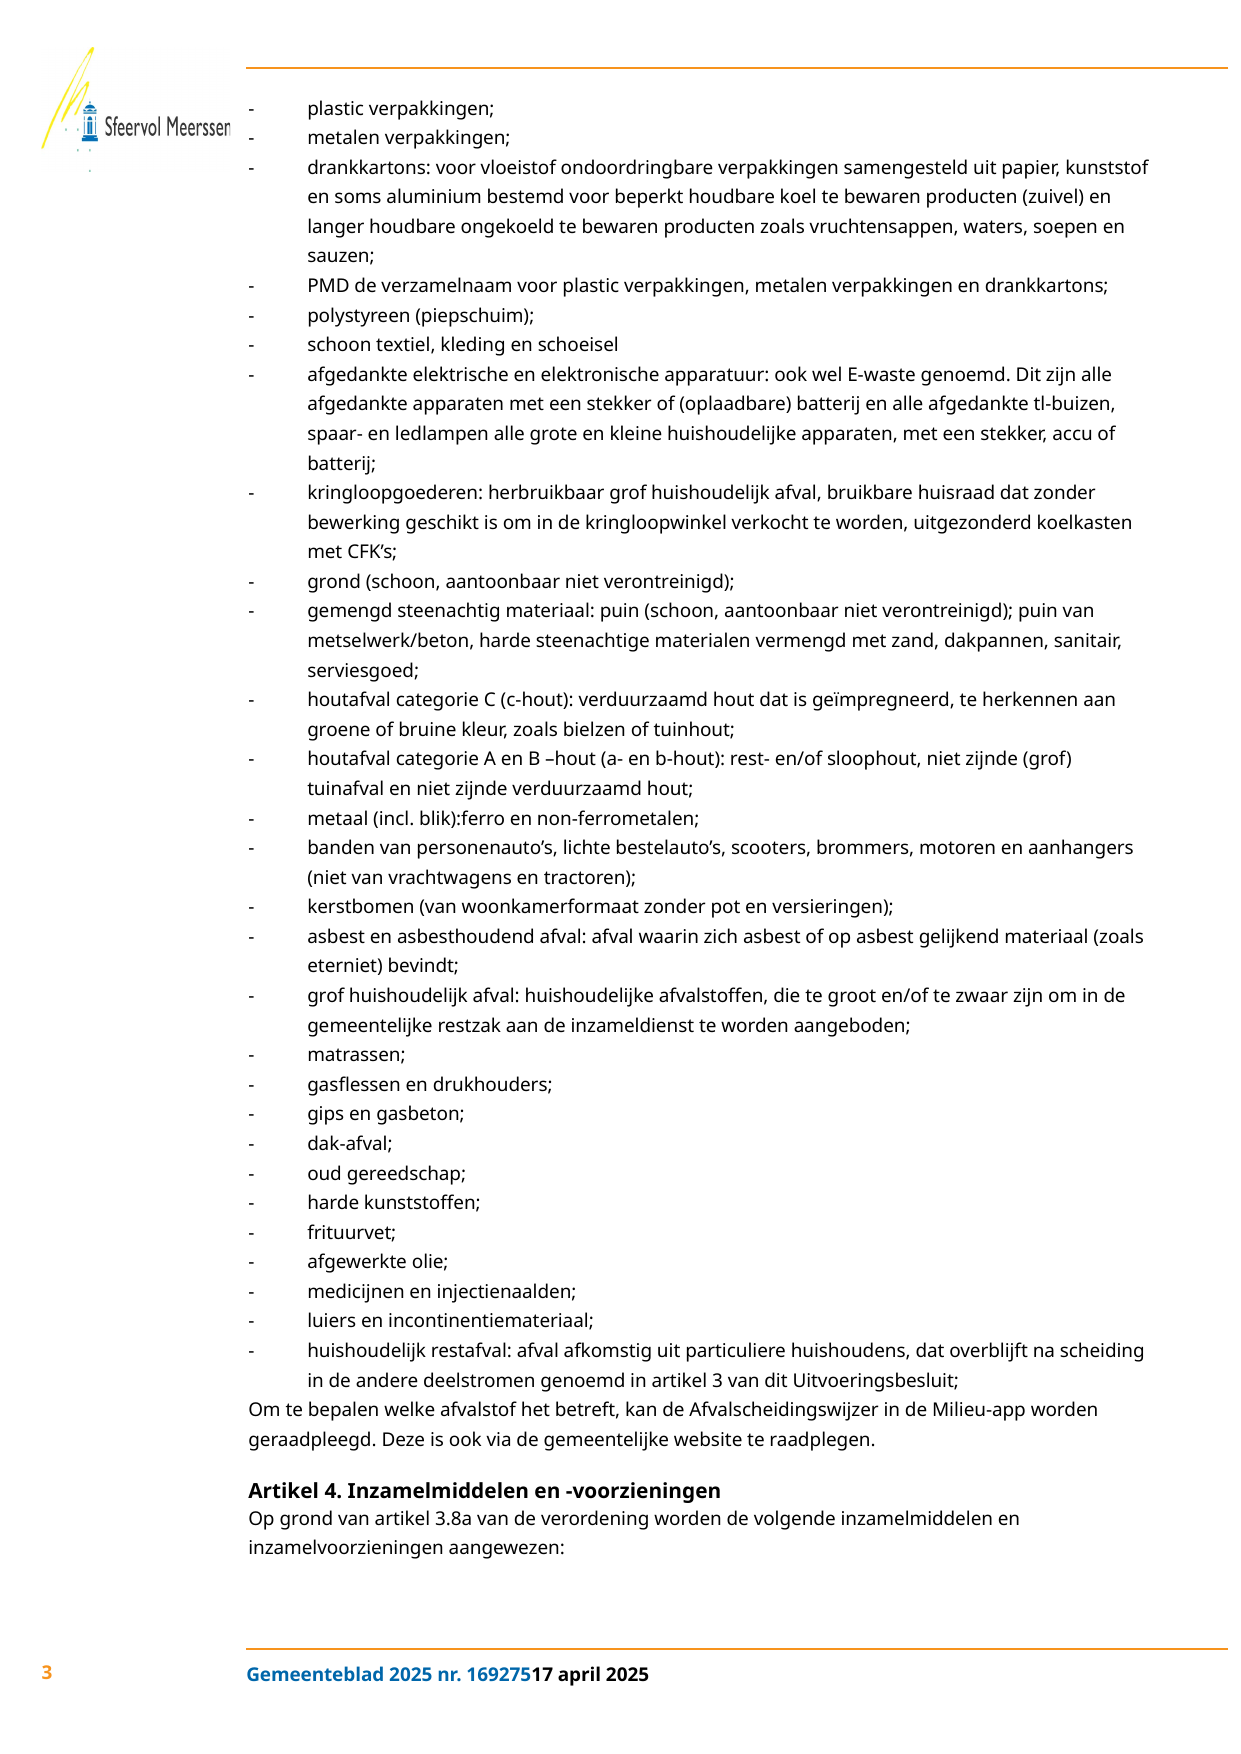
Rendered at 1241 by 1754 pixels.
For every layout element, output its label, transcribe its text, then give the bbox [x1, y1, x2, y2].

list polystyreen (piepschuim); [248, 302, 1152, 328]
list plastic verpakkingen; [248, 95, 1152, 121]
list dak-afval; [248, 1130, 1152, 1156]
list houtafval categorie C (c-hout): verduurzaamd hout dat is geïmpregneerd, te herkennen aan groene of bruine kleur, zoals bielzen of tuinhout; [248, 686, 1152, 742]
list kerstbomen (van woonkamerformaat zonder pot en versieringen); [248, 893, 1152, 919]
list gips en gasbeton; [248, 1101, 1152, 1126]
list gemengd steenachtig materiaal: puin (schoon, aantoonbaar niet verontreinigd); puin van metselwerk/beton, harde steenachtige materialen vermengd met zand, dakpannen, sanitair, serviesgoed; [248, 598, 1152, 683]
list metalen verpakkingen; [248, 124, 1152, 150]
list kringloopgoederen: herbruikbaar grof huishoudelijk afval, bruikbare huisraad dat zonder bewerking geschikt is om in de kringloopwinkel verkocht te worden, uitgezonderd koelkasten met CFK’s; [248, 479, 1152, 564]
list luiers en incontinentiemateriaal; [248, 1308, 1152, 1333]
list drankkartons: voor vloeistof ondoordringbare verpakkingen samengesteld uit papier, kunststof en soms aluminium bestemd voor beperkt houdbare koel te bewaren producten (zuivel) en langer houdbare ongekoeld te bewaren producten zoals vruchtensappen, waters, soepen en sauzen; [248, 154, 1152, 268]
list matrassen; [248, 1041, 1152, 1067]
list harde kunststoffen; [248, 1189, 1152, 1215]
list medicijnen en injectienaalden; [248, 1278, 1152, 1304]
list asbest en asbesthoudend afval: afval waarin zich asbest of op asbest gelijkend materiaal (zoals eterniet) bevindt; [248, 923, 1152, 978]
list metaal (incl. blik):ferro en non-ferrometalen; [248, 805, 1152, 831]
list oud gereedschap; [248, 1160, 1152, 1186]
list houtafval categorie A en B –hout (a- en b-hout): rest- en/of sloophout, niet zijnde (grof) tuinafval en niet zijnde verduurzaamd hout; [248, 746, 1152, 801]
list huishoudelijk restafval: afval afkomstig uit particuliere huishoudens, dat overblijft na scheiding in de andere deelstromen genoemd in artikel 3 van dit Uitvoeringsbesluit; [248, 1337, 1152, 1393]
list gasflessen en drukhouders; [248, 1071, 1152, 1097]
list afgedankte elektrische en elektronische apparatuur: ook wel E-waste genoemd. Dit zijn alle afgedankte apparaten met een stekker of (oplaadbare) batterij en alle afgedankte tl-buizen, spaar- en ledlampen alle grote en kleine huishoudelijke apparaten, met een stekker, accu of batterij; [248, 361, 1152, 476]
list banden van personenauto’s, lichte bestelauto’s, scooters, brommers, motoren en aanhangers (niet van vrachtwagens en tractoren); [248, 834, 1152, 890]
list frituurvet; [248, 1219, 1152, 1245]
list PMD de verzamelnaam voor plastic verpakkingen, metalen verpakkingen en drankkartons; [248, 272, 1152, 298]
picture [41, 47, 231, 172]
list afgewerkte olie; [248, 1248, 1152, 1274]
list grond (schoon, aantoonbaar niet verontreinigd); [248, 568, 1152, 594]
list schoon textiel, kleding en schoeisel [248, 331, 1152, 357]
text Artikel 4. Inzamelmiddelen en -voorzieningen [248, 1476, 1152, 1505]
text Op grond van artikel 3.8a van de verordening worden de volgende inzamelmiddelen en inzamelvoorzieningen aangewezen: [248, 1505, 1152, 1560]
list grof huishoudelijk afval: huishoudelijke afvalstoffen, die te groot en/of te zwaar zijn om in de gemeentelijke restzak aan de inzameldienst te worden aangeboden; [248, 982, 1152, 1038]
text Om te bepalen welke afvalstof het betreft, kan de Afvalscheidingswijzer in de Milieu-app worden geraadpleegd. Deze is ook via de gemeentelijke website te raadplegen. [248, 1396, 1152, 1452]
